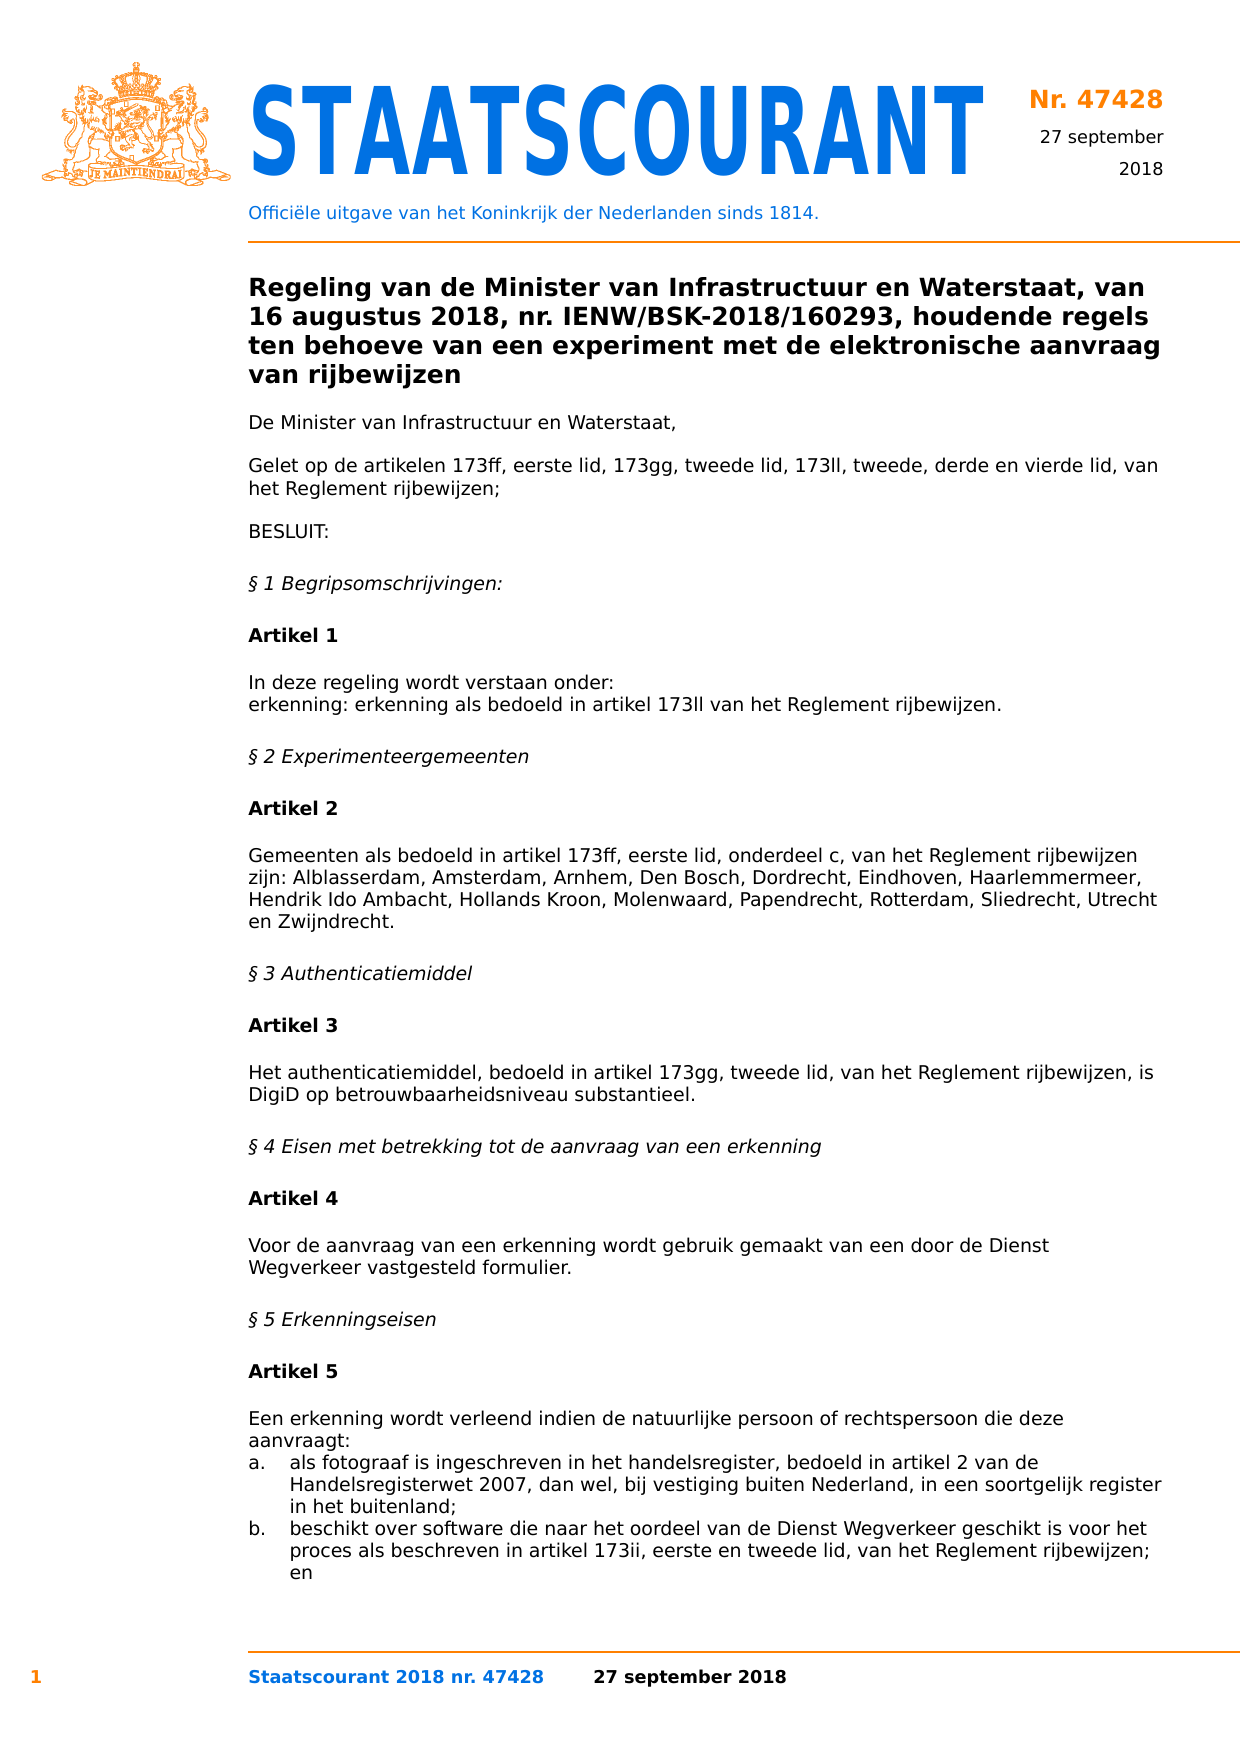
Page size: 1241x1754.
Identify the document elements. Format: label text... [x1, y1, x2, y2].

text In deze regeling wordt verstaan onder: [248, 672, 1163, 694]
subtitle § 2 Experimenteergemeenten [248, 746, 1163, 768]
text BESLUIT: [248, 521, 1163, 543]
subtitle Artikel 1 [248, 625, 1163, 647]
picture [41, 62, 231, 186]
text De Minister van Infrastructuur en Waterstaat, [248, 412, 1163, 433]
subtitle Artikel 2 [248, 798, 1163, 820]
subtitle § 4 Eisen met betrekking tot de aanvraag van een erkenning [248, 1136, 1163, 1158]
subtitle § 3 Authenticatiemiddel [248, 963, 1163, 985]
table_header STAATSCOURANT [248, 62, 998, 203]
text b. beschikt over software die naar het oordeel van de Dienst Wegverkeer geschikt is voor het proces als beschreven in artikel 173ii, eerste en tweede lid, van het Reglement rijbewijzen; en [248, 1518, 1163, 1584]
text Voor de aanvraag van een erkenning wordt gebruik gemaakt van een door de Dienst Wegverkeer vastgesteld formulier. [248, 1235, 1163, 1279]
text Het authenticatiemiddel, bedoeld in artikel 173gg, tweede lid, van het Reglement rijbewijzen, is DigiD op betrouwbaarheidsniveau substantieel. [248, 1062, 1163, 1106]
subtitle Artikel 4 [248, 1188, 1163, 1210]
subtitle Regeling van de Minister van Infrastructuur en Waterstaat, van 16 augustus 2018, nr. IENW/BSK-2018/160293, houdende regels ten behoeve van een experiment met de elektronische aanvraag van rijbewijzen [248, 273, 1163, 390]
subtitle § 5 Erkenningseisen [248, 1309, 1163, 1331]
subtitle Artikel 3 [248, 1015, 1163, 1037]
table_cell Officiële uitgave van het Koninkrijk der Nederlanden sinds 1814. [248, 203, 1240, 241]
table_cell 2018 [998, 153, 1240, 203]
text Gemeenten als bedoeld in artikel 173ff, eerste lid, onderdeel c, van het Reglement rijbewijzen zijn: Alblasserdam, Amsterdam, Arnhem, Den Bosch, Dordrecht, Eindhoven, Haarlemmermeer, Hendrik Ido Ambacht, Hollands Kroon, Molenwaard, Papendrecht, Rotterdam, Sliedrecht, Utrecht en Zwijndrecht. [248, 845, 1163, 933]
text Een erkenning wordt verleend indien de natuurlijke persoon of rechtspersoon die deze aanvraagt: [248, 1408, 1163, 1452]
table_header [25, 62, 248, 241]
subtitle § 1 Begripsomschrijvingen: [248, 573, 1163, 595]
text erkenning: erkenning als bedoeld in artikel 173ll van het Reglement rijbewijzen. [248, 694, 1163, 716]
text Gelet op de artikelen 173ff, eerste lid, 173gg, tweede lid, 173ll, tweede, derde en vierde lid, van het Reglement rijbewijzen; [248, 455, 1163, 499]
subtitle Artikel 5 [248, 1361, 1163, 1383]
table_header Nr. 47428 [998, 62, 1240, 121]
table_cell 27 september [998, 121, 1240, 153]
text a. als fotograaf is ingeschreven in het handelsregister, bedoeld in artikel 2 van de Handelsregisterwet 2007, dan wel, bij vestiging buiten Nederland, in een soortgelijk register in het buitenland; [248, 1452, 1163, 1518]
